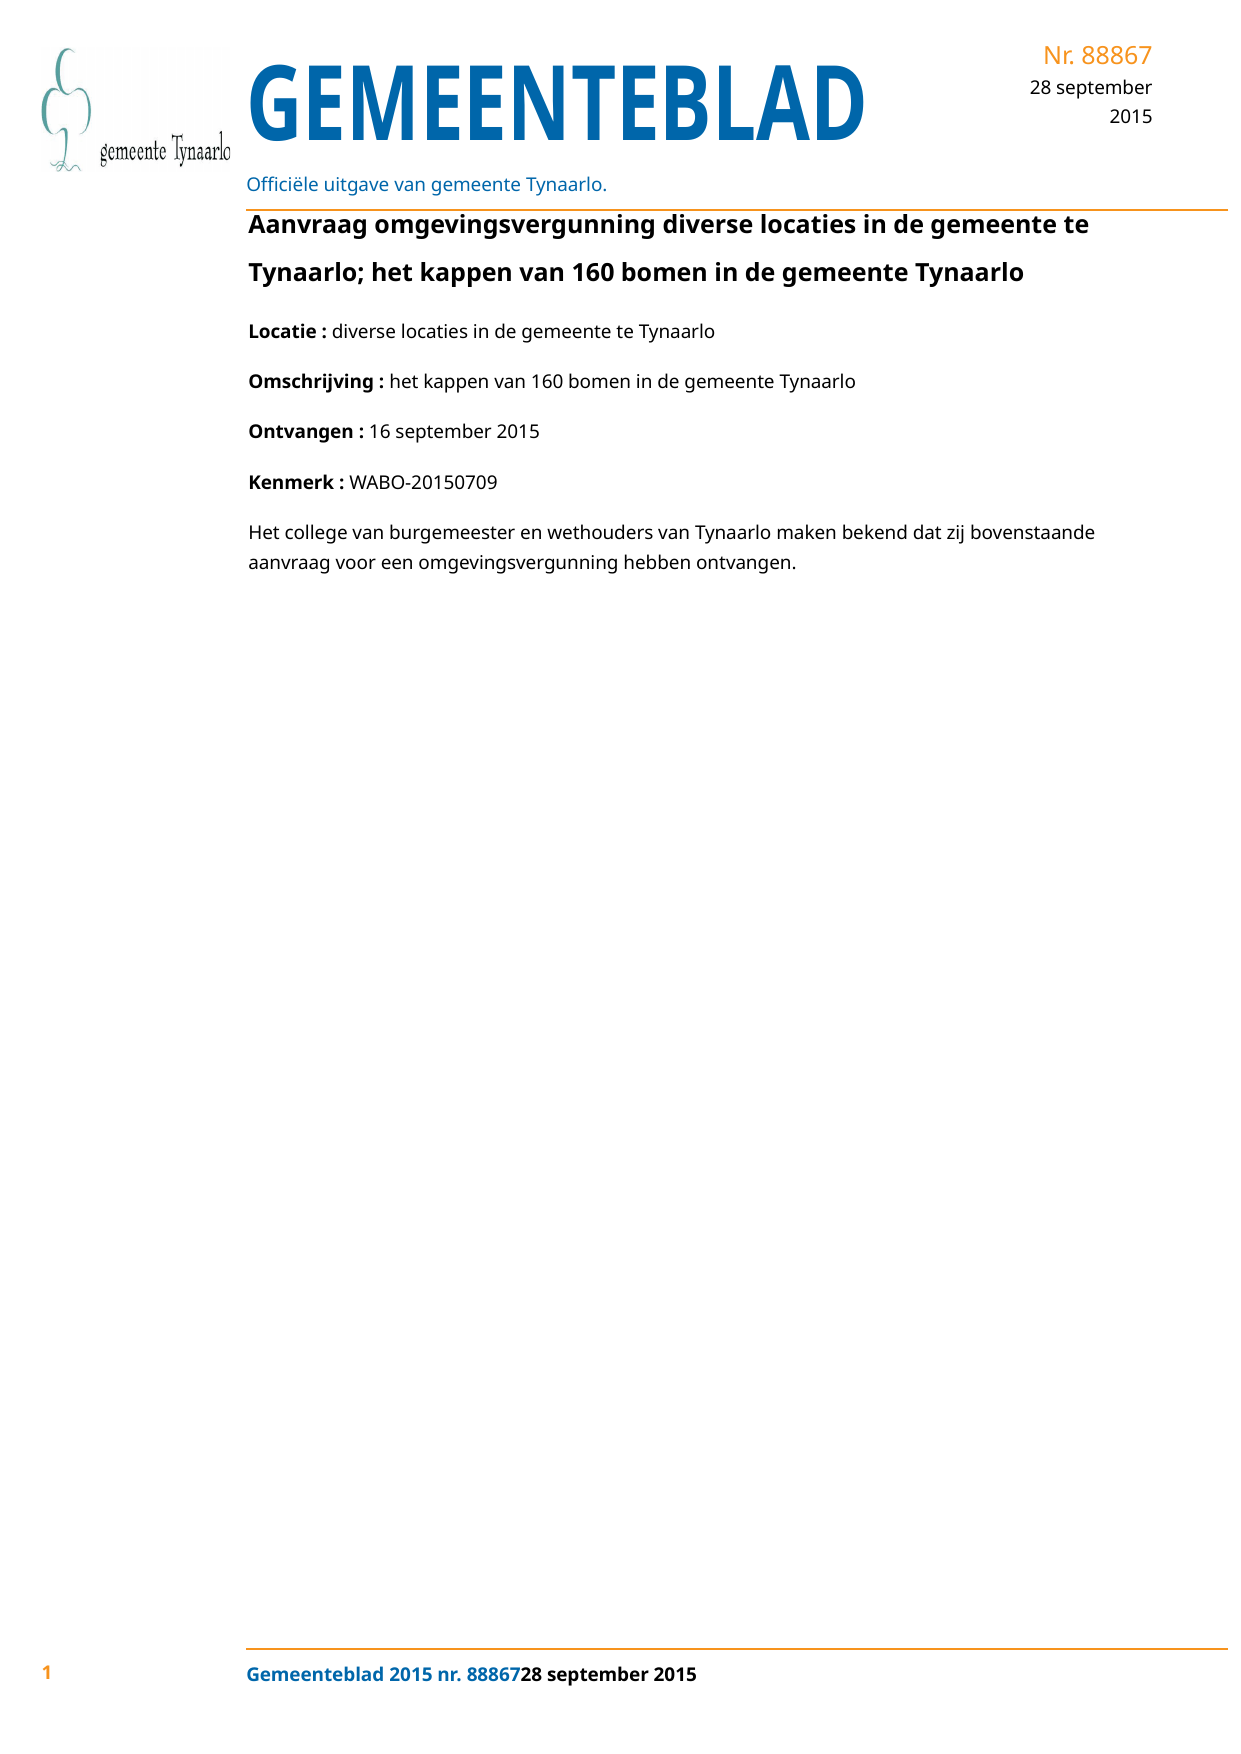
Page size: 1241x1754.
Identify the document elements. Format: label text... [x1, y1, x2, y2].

text Ontvangen : 16 september 2015 [248, 419, 1152, 444]
text Aanvraag omgevingsvergunning diverse locaties in de gemeente te Tynaarlo; het kappen van 160 bomen in de gemeente Tynaarlo [248, 211, 1152, 288]
text Locatie : diverse locaties in de gemeente te Tynaarlo [248, 318, 1152, 344]
text Kenmerk : WABO-20150709 [248, 469, 1152, 495]
text Omschrijving : het kappen van 160 bomen in de gemeente Tynaarlo [248, 368, 1152, 394]
text Het college van burgemeester en wethouders van Tynaarlo maken bekend dat zij bovenstaande aanvraag voor een omgevingsvergunning hebben ontvangen. [248, 519, 1152, 575]
picture [41, 47, 231, 172]
